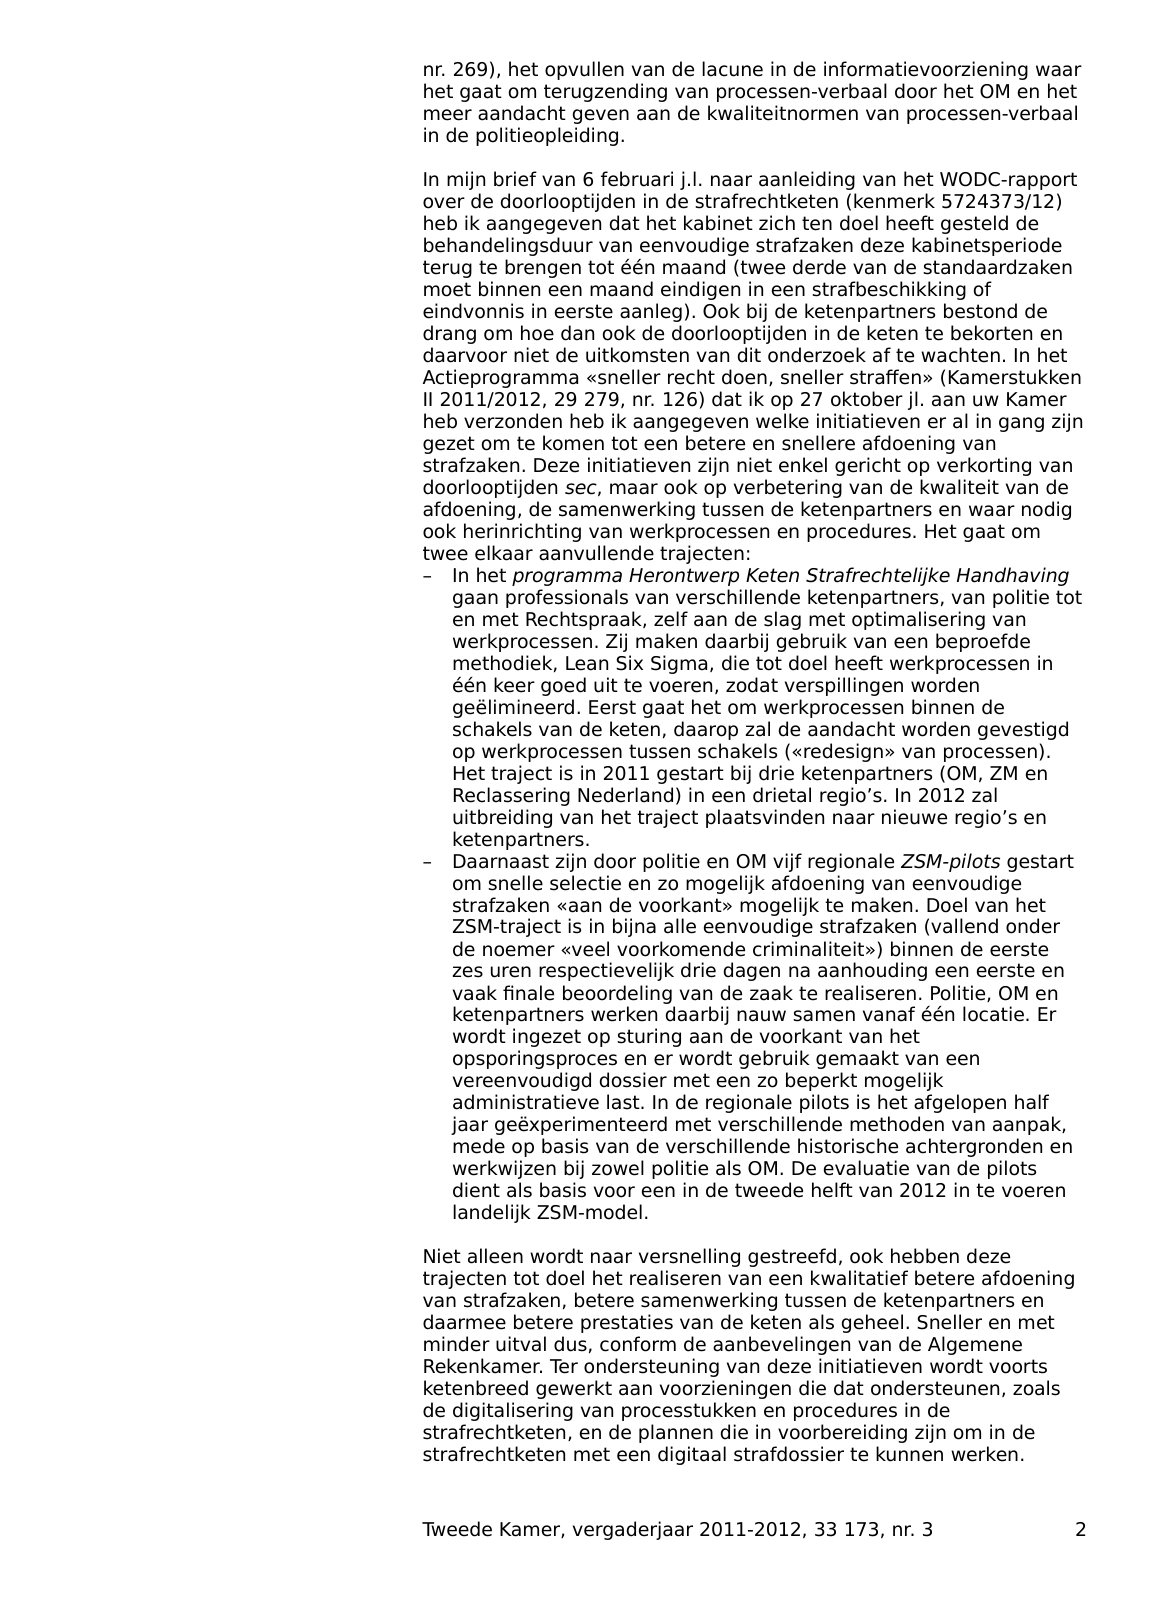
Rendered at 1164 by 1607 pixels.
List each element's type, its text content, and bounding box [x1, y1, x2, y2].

text In mijn brief van 6 februari j.l. naar aanleiding van het WODC-rapport over de doorlooptijden in de strafrechtketen (kenmerk 5724373/12) heb ik aangegeven dat het kabinet zich ten doel heeft gesteld de behandelingsduur van eenvoudige strafzaken deze kabinetsperiode terug te brengen tot één maand (twee derde van de standaardzaken moet binnen een maand eindigen in een strafbeschikking of eindvonnis in eerste aanleg). Ook bij de ketenpartners bestond de drang om hoe dan ook de doorlooptijden in de keten te bekorten en daarvoor niet de uitkomsten van dit onderzoek af te wachten. In het Actieprogramma «sneller recht doen, sneller straffen» (Kamerstukken II 2011/2012, 29 279, nr. 126) dat ik op 27 oktober jl. aan uw Kamer heb verzonden heb ik aangegeven welke initiatieven er al in gang zijn gezet om te komen tot een betere en snellere afdoening van strafzaken. Deze initiatieven zijn niet enkel gericht op verkorting van doorlooptijden sec, maar ook op verbetering van de kwaliteit van de afdoening, de samenwerking tussen de ketenpartners en waar nodig ook herinrichting van werkprocessen en procedures. Het gaat om twee elkaar aanvullende trajecten: [422, 169, 1087, 565]
text – In het programma Herontwerp Keten Strafrechtelijke Handhaving gaan professionals van verschillende ketenpartners, van politie tot en met Rechtspraak, zelf aan de slag met optimalisering van werkprocessen. Zij maken daarbij gebruik van een beproefde methodiek, Lean Six Sigma, die tot doel heeft werkprocessen in één keer goed uit te voeren, zodat verspillingen worden geëlimineerd. Eerst gaat het om werkprocessen binnen de schakels van de keten, daarop zal de aandacht worden gevestigd op werkprocessen tussen schakels («redesign» van processen). Het traject is in 2011 gestart bij drie ketenpartners (OM, ZM en Reclassering Nederland) in een drietal regio’s. In 2012 zal uitbreiding van het traject plaatsvinden naar nieuwe regio’s en ketenpartners. [422, 565, 1087, 851]
text nr. 269), het opvullen van de lacune in de informatievoorziening waar het gaat om terugzending van processen-verbaal door het OM en het meer aandacht geven aan de kwaliteitnormen van processen-verbaal in de politieopleiding. [422, 59, 1087, 147]
text Niet alleen wordt naar versnelling gestreefd, ook hebben deze trajecten tot doel het realiseren van een kwalitatief betere afdoening van strafzaken, betere samenwerking tussen de ketenpartners en daarmee betere prestaties van de keten als geheel. Sneller en met minder uitval dus, conform de aanbevelingen van de Algemene Rekenkamer. Ter ondersteuning van deze initiatieven wordt voorts ketenbreed gewerkt aan voorzieningen die dat ondersteunen, zoals de digitalisering van processtukken en procedures in de strafrechtketen, en de plannen die in voorbereiding zijn om in de strafrechtketen met een digitaal strafdossier te kunnen werken. [422, 1246, 1087, 1466]
text – Daarnaast zijn door politie en OM vijf regionale ZSM-pilots gestart om snelle selectie en zo mogelijk afdoening van eenvoudige strafzaken «aan de voorkant» mogelijk te maken. Doel van het ZSM-traject is in bijna alle eenvoudige strafzaken (vallend onder de noemer «veel voorkomende criminaliteit») binnen de eerste zes uren respectievelijk drie dagen na aanhouding een eerste en vaak finale beoordeling van de zaak te realiseren. Politie, OM en ketenpartners werken daarbij nauw samen vanaf één locatie. Er wordt ingezet op sturing aan de voorkant van het opsporingsproces en er wordt gebruik gemaakt van een vereenvoudigd dossier met een zo beperkt mogelijk administratieve last. In de regionale pilots is het afgelopen half jaar geëxperimenteerd met verschillende methoden van aanpak, mede op basis van de verschillende historische achtergronden en werkwijzen bij zowel politie als OM. De evaluatie van de pilots dient als basis voor een in de tweede helft van 2012 in te voeren landelijk ZSM-model. [422, 851, 1087, 1224]
